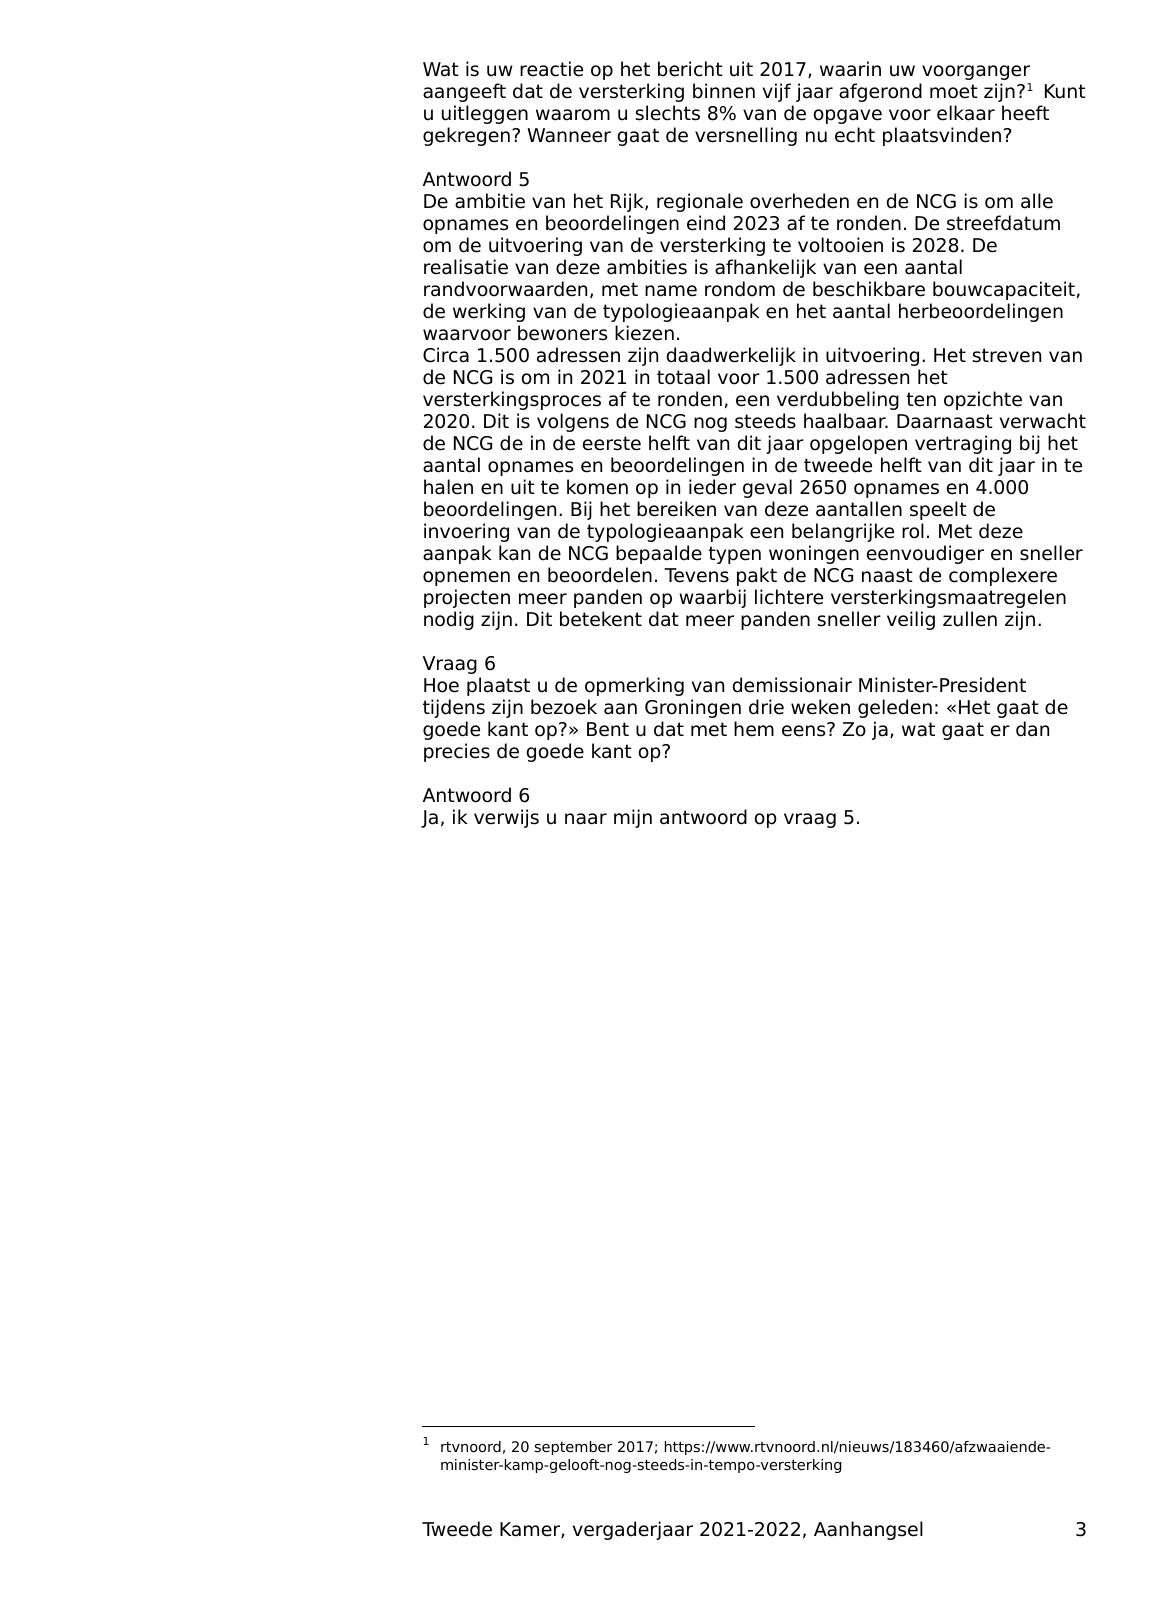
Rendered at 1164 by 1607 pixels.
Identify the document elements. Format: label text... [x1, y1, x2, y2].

text Wat is uw reactie op het bericht uit 2017, waarin uw voorganger aangeeft dat de versterking binnen vijf jaar afgerond moet zijn? Kunt u uitleggen waarom u slechts 8% van de opgave voor elkaar heeft gekregen? Wanneer gaat de versnelling nu echt plaatsvinden? [422, 59, 1087, 147]
text Ja, ik verwijs u naar mijn antwoord op vraag 5. [422, 807, 1087, 829]
text Vraag 6 [422, 653, 1087, 675]
text Antwoord 6 [422, 785, 1087, 807]
text Hoe plaatst u de opmerking van demissionair Minister-President tijdens zijn bezoek aan Groningen drie weken geleden: «Het gaat de goede kant op?» Bent u dat met hem eens? Zo ja, wat gaat er dan precies de goede kant op? [422, 675, 1087, 763]
text rtvnoord, 20 september 2017; https://www.rtvnoord.nl/nieuws/183460/afzwaaiende-minister-kamp-gelooft-nog-steeds-in-tempo-versterking [422, 1435, 1087, 1474]
text Circa 1.500 adressen zijn daadwerkelijk in uitvoering. Het streven van de NCG is om in 2021 in totaal voor 1.500 adressen het versterkingsproces af te ronden, een verdubbeling ten opzichte van 2020. Dit is volgens de NCG nog steeds haalbaar. Daarnaast verwacht de NCG de in de eerste helft van dit jaar opgelopen vertraging bij het aantal opnames en beoordelingen in de tweede helft van dit jaar in te halen en uit te komen op in ieder geval 2650 opnames en 4.000 beoordelingen. Bij het bereiken van deze aantallen speelt de invoering van de typologieaanpak een belangrijke rol. Met deze aanpak kan de NCG bepaalde typen woningen eenvoudiger en sneller opnemen en beoordelen. Tevens pakt de NCG naast de complexere projecten meer panden op waarbij lichtere versterkingsmaatregelen nodig zijn. Dit betekent dat meer panden sneller veilig zullen zijn. [422, 345, 1087, 631]
text Antwoord 5 [422, 169, 1087, 191]
text De ambitie van het Rijk, regionale overheden en de NCG is om alle opnames en beoordelingen eind 2023 af te ronden. De streefdatum om de uitvoering van de versterking te voltooien is 2028. De realisatie van deze ambities is afhankelijk van een aantal randvoorwaarden, met name rondom de beschikbare bouwcapaciteit, de werking van de typologieaanpak en het aantal herbeoordelingen waarvoor bewoners kiezen. [422, 191, 1087, 345]
